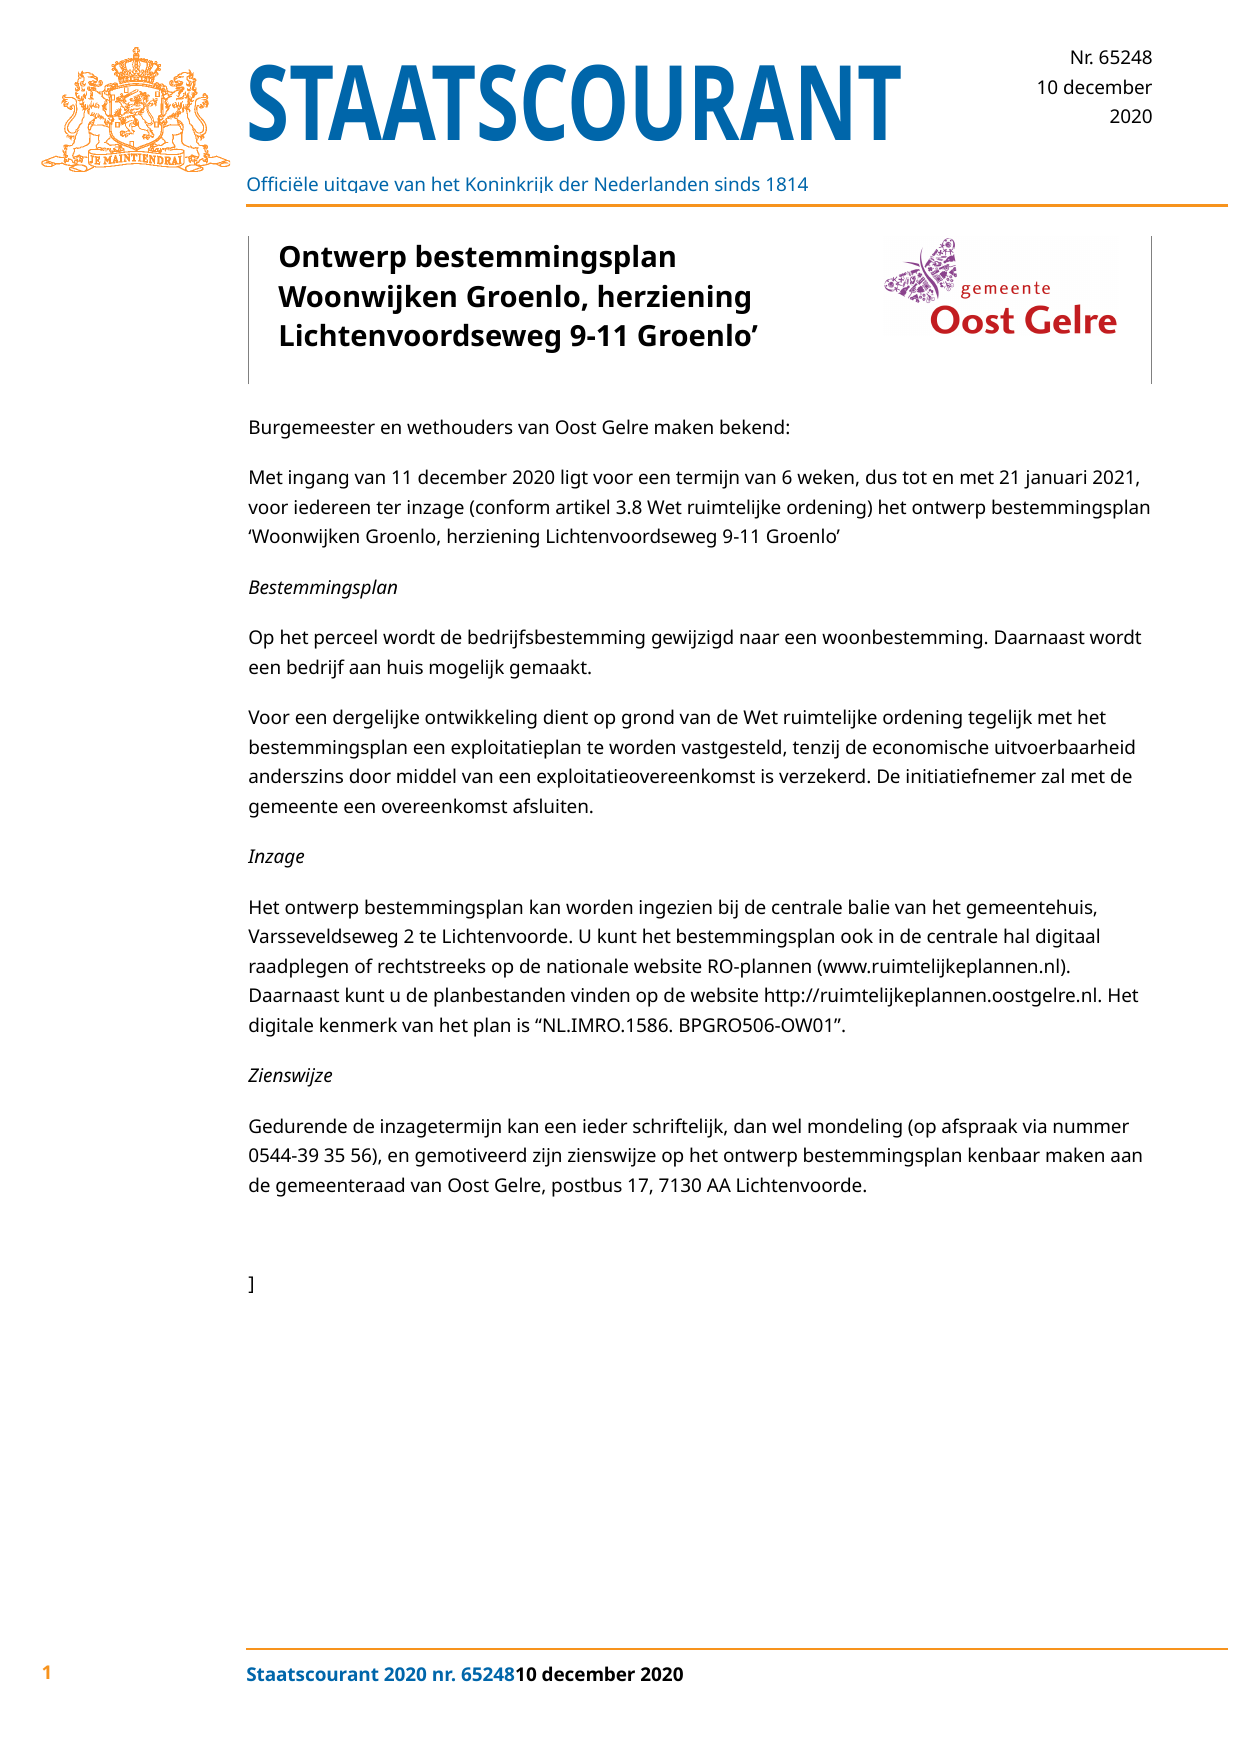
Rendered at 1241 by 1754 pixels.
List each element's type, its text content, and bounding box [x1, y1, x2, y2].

table_header Ontwerp bestemmingsplan Woonwijken Groenlo, herziening Lichtenvoordseweg 9-11 Groenlo’ [249, 236, 850, 384]
text Zienswijze [248, 1063, 1152, 1088]
table_header [850, 236, 1151, 384]
text ] [248, 1271, 1152, 1296]
text Op het perceel wordt de bedrijfsbestemming gewijzigd naar een woonbestemming. Daarnaast wordt een bedrijf aan huis mogelijk gemaakt. [248, 624, 1152, 680]
text Bestemmingsplan [248, 574, 1152, 600]
text Met ingang van 11 december 2020 ligt voor een termijn van 6 weken, dus tot en met 21 januari 2021, voor iedereen ter inzage (conform artikel 3.8 Wet ruimtelijke ordening) het ontwerp bestemmingsplan ‘Woonwijken Groenlo, herziening Lichtenvoordseweg 9-11 Groenlo’ [248, 464, 1152, 549]
text Inzage [248, 843, 1152, 869]
text Burgemeester en wethouders van Oost Gelre maken bekend: [248, 414, 1152, 440]
picture [882, 236, 1119, 336]
text Voor een dergelijke ontwikkeling dient op grond van de Wet ruimtelijke ordening tegelijk met het bestemmingsplan een exploitatieplan te worden vastgesteld, tenzij de economische uitvoerbaarheid anderszins door middel van een exploitatieovereenkomst is verzekerd. De initiatiefnemer zal met de gemeente een overeenkomst afsluiten. [248, 704, 1152, 819]
text Het ontwerp bestemmingsplan kan worden ingezien bij de centrale balie van het gemeentehuis, Varsseveldseweg 2 te Lichtenvoorde. U kunt het bestemmingsplan ook in de centrale hal digitaal raadplegen of rechtstreeks op de nationale website RO-plannen (www.ruimtelijkeplannen.nl). Daarnaast kunt u de planbestanden vinden op de website http://ruimtelijkeplannen.oostgelre.nl. Het digitale kenmerk van het plan is “NL.IMRO.1586. BPGRO506-OW01”. [248, 894, 1152, 1038]
text Gedurende de inzagetermijn kan een ieder schriftelijk, dan wel mondeling (op afspraak via nummer 0544-39 35 56), en gemotiveerd zijn zienswijze op het ontwerp bestemmingsplan kenbaar maken aan de gemeenteraad van Oost Gelre, postbus 17, 7130 AA Lichtenvoorde. [248, 1113, 1152, 1198]
picture [41, 47, 231, 172]
